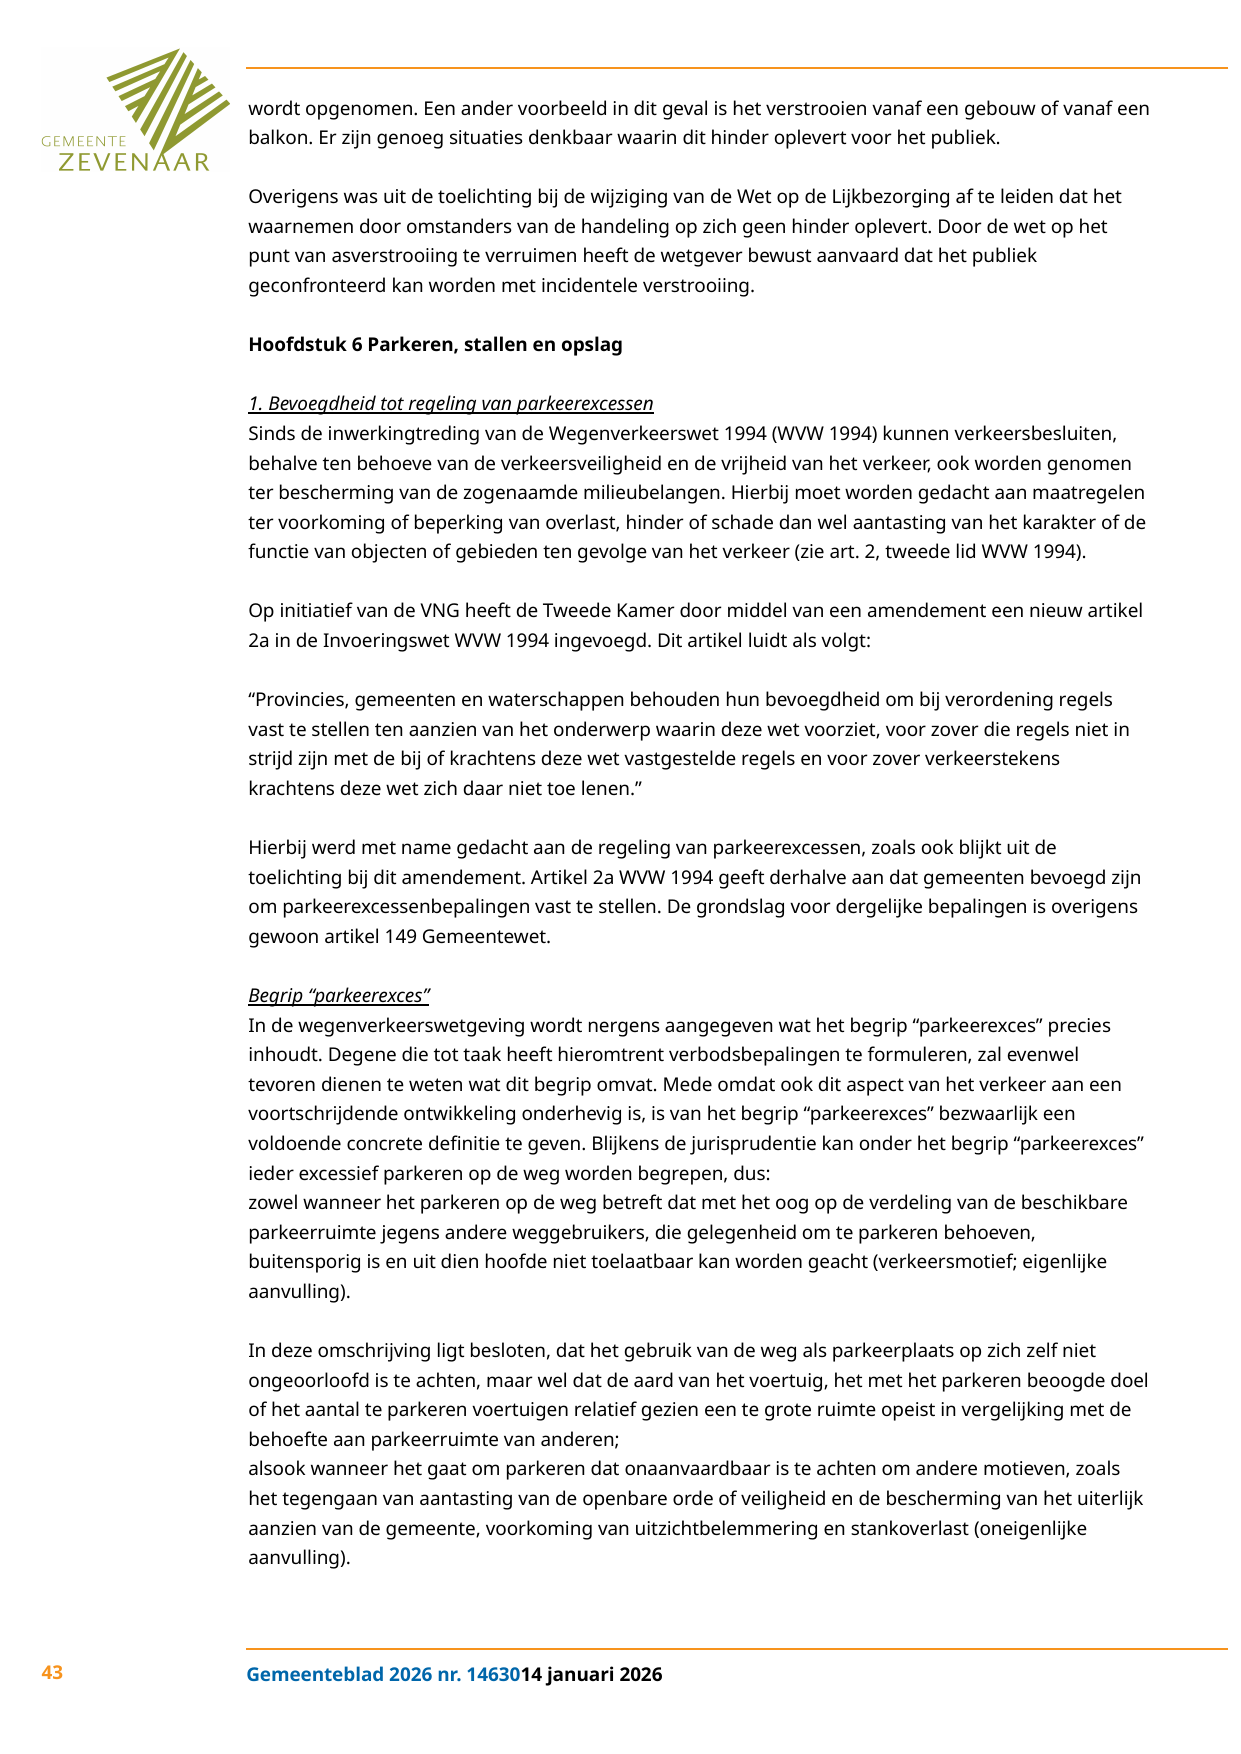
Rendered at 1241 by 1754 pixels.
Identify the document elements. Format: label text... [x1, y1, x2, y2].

text Begrip “parkeerexces” [248, 982, 1152, 1008]
picture [41, 47, 231, 172]
text 1. Bevoegdheid tot regeling van parkeerexcessen [248, 391, 1152, 416]
text Overigens was uit de toelichting bij de wijziging van de Wet op de Lijkbezorging af te leiden dat het waarnemen door omstanders van de handeling op zich geen hinder oplevert. Door de wet op het punt van asverstrooiing te verruimen heeft de wetgever bewust aanvaard dat het publiek geconfronteerd kan worden met incidentele verstrooiing. [248, 183, 1152, 298]
text wordt opgenomen. Een ander voorbeeld in dit geval is het verstrooien vanaf een gebouw of vanaf een balkon. Er zijn genoeg situaties denkbaar waarin dit hinder oplevert voor het publiek. [248, 95, 1152, 150]
text Hierbij werd met name gedacht aan de regeling van parkeerexcessen, zoals ook blijkt uit de toelichting bij dit amendement. Artikel 2a WVW 1994 geeft derhalve aan dat gemeenten bevoegd zijn om parkeerexcessenbepalingen vast te stellen. De grondslag voor dergelijke bepalingen is overigens gewoon artikel 149 Gemeentewet. [248, 834, 1152, 949]
text zowel wanneer het parkeren op de weg betreft dat met het oog op de verdeling van de beschikbare parkeerruimte jegens andere weggebruikers, die gelegenheid om te parkeren behoeven, buitensporig is en uit dien hoofde niet toelaatbaar kan worden geacht (verkeersmotief; eigenlijke aanvulling). [248, 1189, 1152, 1304]
text “Provincies, gemeenten en waterschappen behouden hun bevoegdheid om bij verordening regels vast te stellen ten aanzien van het onderwerp waarin deze wet voorziet, voor zover die regels niet in strijd zijn met de bij of krachtens deze wet vastgestelde regels en voor zover verkeerstekens krachtens deze wet zich daar niet toe lenen.” [248, 686, 1152, 801]
text In de wegenverkeerswetgeving wordt nergens aangegeven wat het begrip “parkeerexces” precies inhoudt. Degene die tot taak heeft hieromtrent verbodsbepalingen te formuleren, zal evenwel tevoren dienen te weten wat dit begrip omvat. Mede omdat ook dit aspect van het verkeer aan een voortschrijdende ontwikkeling onderhevig is, is van het begrip “parkeerexces” bezwaarlijk een voldoende concrete definitie te geven. Blijkens de jurisprudentie kan onder het begrip “parkeerexces” ieder excessief parkeren op de weg worden begrepen, dus: [248, 1012, 1152, 1186]
text alsook wanneer het gaat om parkeren dat onaanvaardbaar is te achten om andere motieven, zoals het tegengaan van aantasting van de openbare orde of veiligheid en de bescherming van het uiterlijk aanzien van de gemeente, voorkoming van uitzichtbelemmering en stankoverlast (oneigenlijke aanvulling). [248, 1456, 1152, 1570]
text Op initiatief van de VNG heeft de Tweede Kamer door middel van een amendement een nieuw artikel 2a in de Invoeringswet WVW 1994 ingevoegd. Dit artikel luidt als volgt: [248, 598, 1152, 653]
text In deze omschrijving ligt besloten, dat het gebruik van de weg als parkeerplaats op zich zelf niet ongeoorloofd is te achten, maar wel dat de aard van het voertuig, het met het parkeren beoogde doel of het aantal te parkeren voertuigen relatief gezien een te grote ruimte opeist in vergelijking met de behoefte aan parkeerruimte van anderen; [248, 1337, 1152, 1452]
text Hoofdstuk 6 Parkeren, stallen en opslag [248, 331, 1152, 357]
text Sinds de inwerkingtreding van de Wegenverkeerswet 1994 (WVW 1994) kunnen verkeersbesluiten, behalve ten behoeve van de verkeersveiligheid en de vrijheid van het verkeer, ook worden genomen ter bescherming van de zogenaamde milieubelangen. Hierbij moet worden gedacht aan maatregelen ter voorkoming of beperking van overlast, hinder of schade dan wel aantasting van het karakter of de functie van objecten of gebieden ten gevolge van het verkeer (zie art. 2, tweede lid WVW 1994). [248, 420, 1152, 564]
